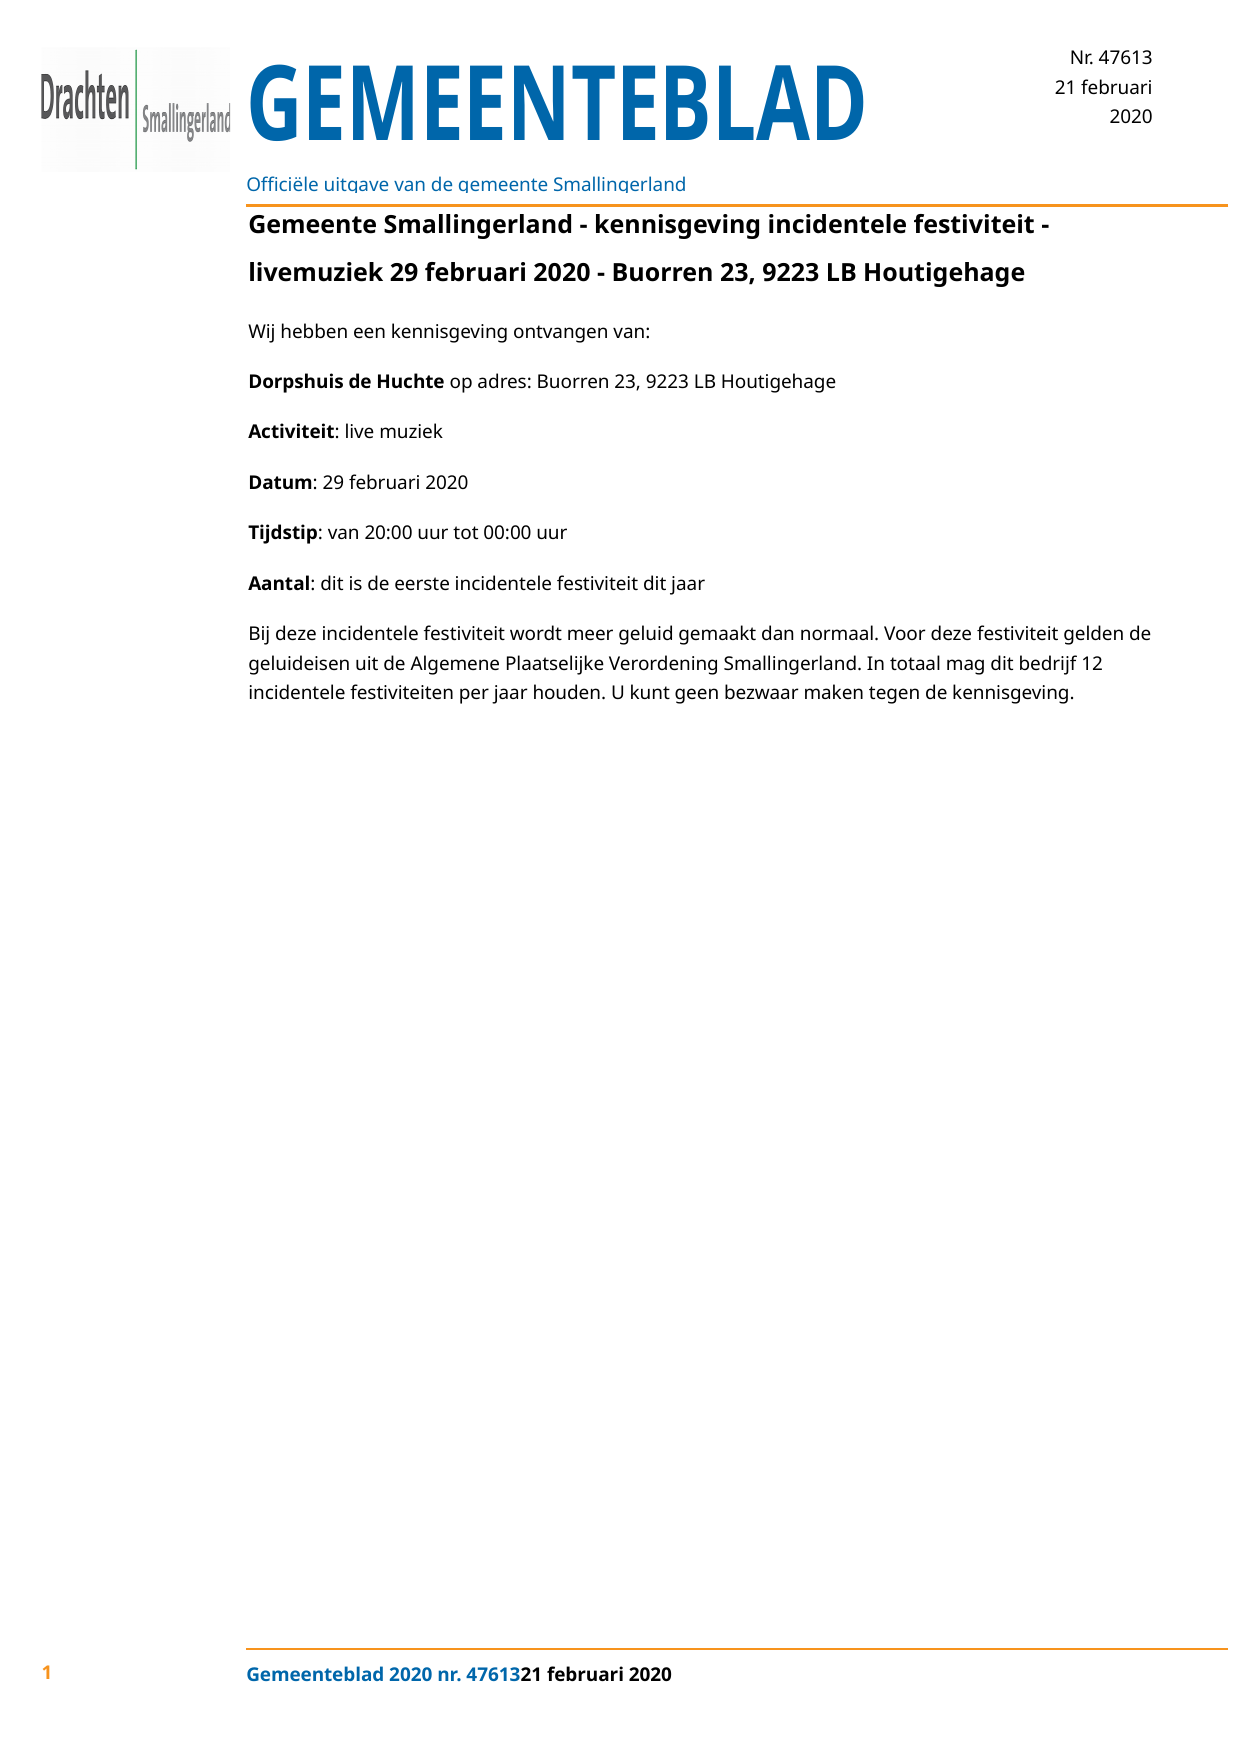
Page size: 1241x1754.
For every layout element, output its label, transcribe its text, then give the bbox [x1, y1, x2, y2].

text Tijdstip: van 20:00 uur tot 00:00 uur [248, 519, 1152, 545]
text Aantal: dit is de eerste incidentele festiviteit dit jaar [248, 570, 1152, 596]
text Dorpshuis de Huchte op adres: Buorren 23, 9223 LB Houtigehage [248, 368, 1152, 394]
text Wij hebben een kennisgeving ontvangen van: [248, 318, 1152, 344]
picture [41, 47, 231, 172]
text Datum: 29 februari 2020 [248, 469, 1152, 495]
text Bij deze incidentele festiviteit wordt meer geluid gemaakt dan normaal. Voor deze festiviteit gelden de geluideisen uit de Algemene Plaatselijke Verordening Smallingerland. In totaal mag dit bedrijf 12 incidentele festiviteiten per jaar houden. U kunt geen bezwaar maken tegen de kennisgeving. [248, 620, 1152, 705]
text Gemeente Smallingerland - kennisgeving incidentele festiviteit - livemuziek 29 februari 2020 - Buorren 23, 9223 LB Houtigehage [248, 207, 1152, 288]
text Activiteit: live muziek [248, 419, 1152, 444]
